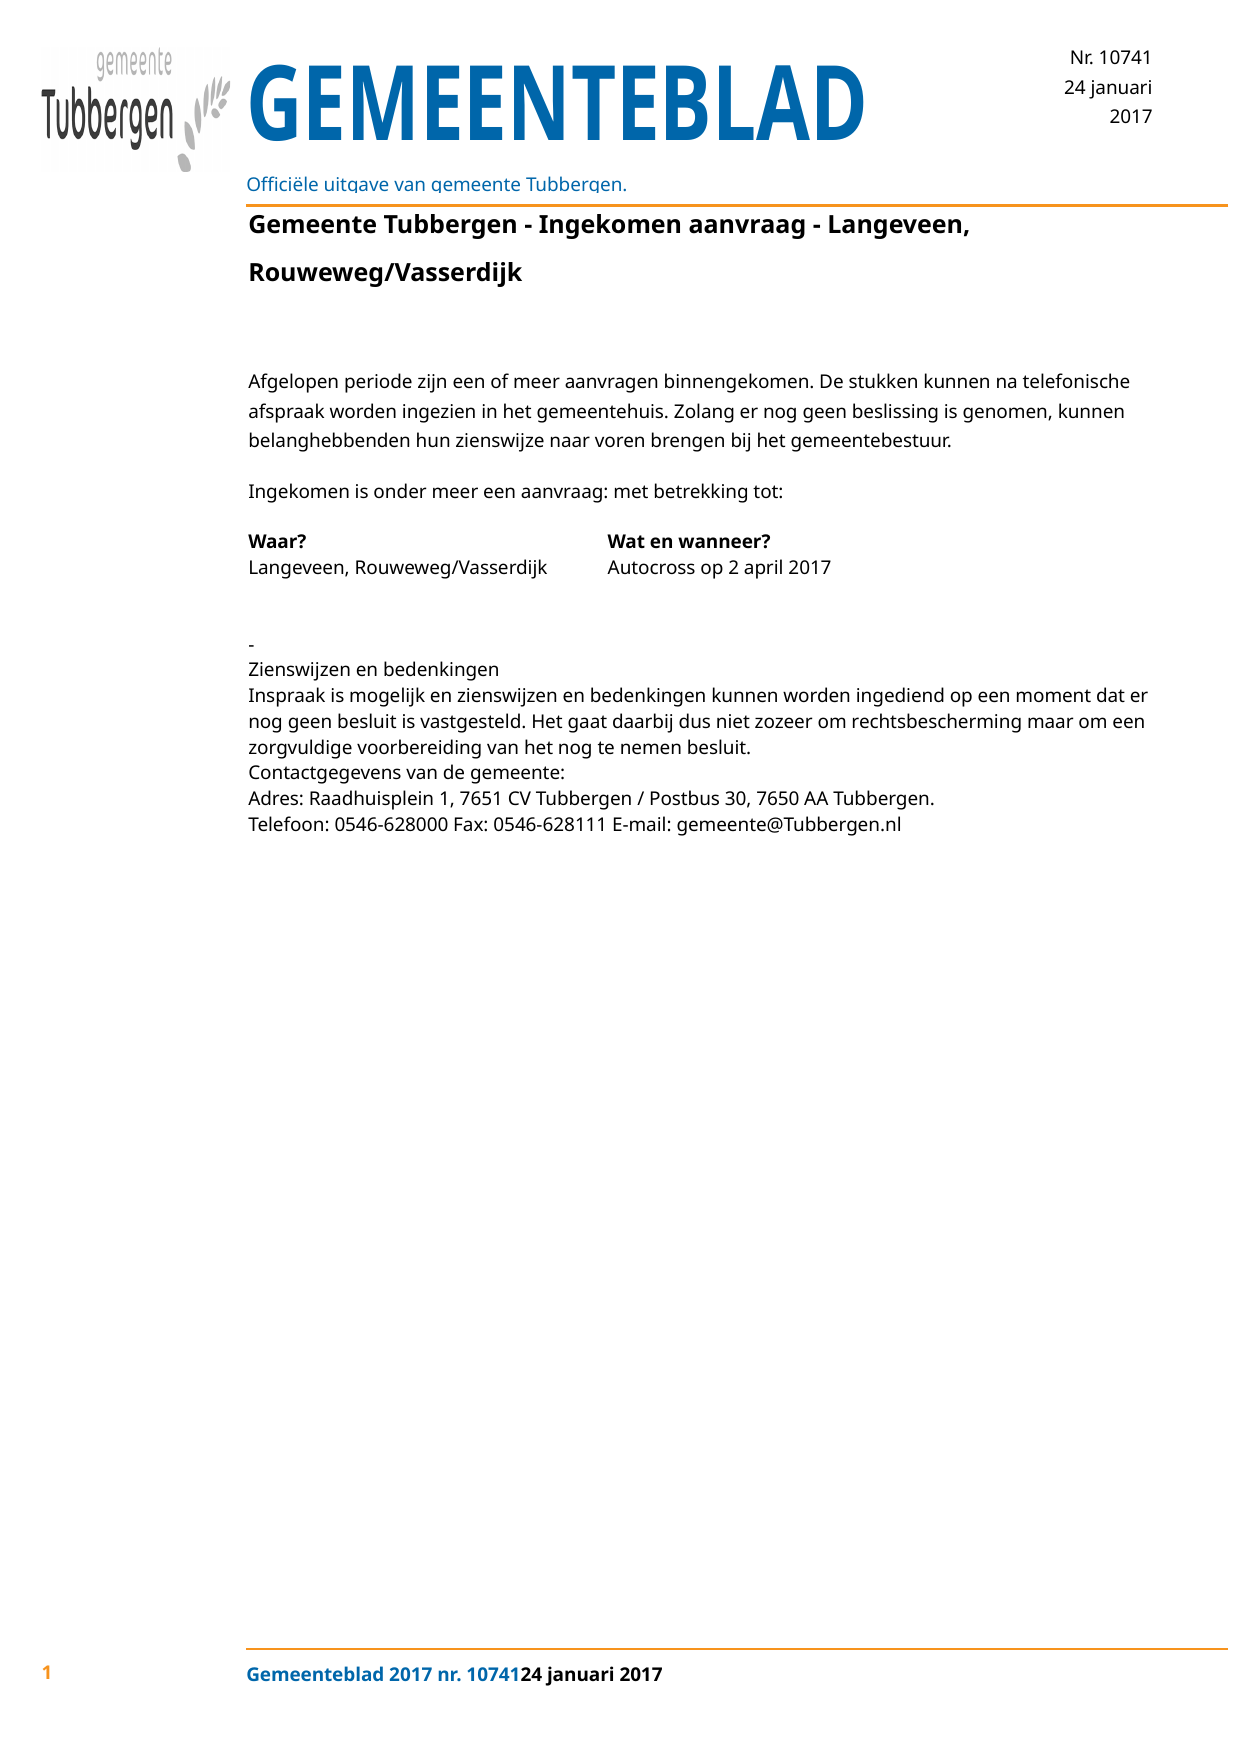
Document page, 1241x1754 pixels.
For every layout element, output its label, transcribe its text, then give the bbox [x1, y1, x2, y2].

text Contactgegevens van de gemeente: [248, 759, 1152, 785]
table_header Wat en wanneer? [608, 529, 1152, 554]
text Telefoon: 0546-628000 Fax: 0546-628111 E-mail: gemeente@Tubbergen.nl [248, 811, 1152, 837]
table_cell Autocross op 2 april 2017 [608, 554, 1152, 580]
text - [248, 631, 1152, 657]
text Inspraak is mogelijk en zienswijzen en bedenkingen kunnen worden ingediend op een moment dat er nog geen besluit is vastgesteld. Het gaat daarbij dus niet zozeer om rechtsbescherming maar om een zorgvuldige voorbereiding van het nog te nemen besluit. [248, 682, 1152, 759]
table_header Waar? [248, 529, 607, 554]
picture [41, 47, 231, 172]
table_cell Langeveen, Rouweweg/Vasserdijk [248, 554, 607, 580]
text Zienswijzen en bedenkingen [248, 657, 1152, 682]
text Adres: Raadhuisplein 1, 7651 CV Tubbergen / Postbus 30, 7650 AA Tubbergen. [248, 785, 1152, 811]
text Afgelopen periode zijn een of meer aanvragen binnengekomen. De stukken kunnen na telefonische afspraak worden ingezien in het gemeentehuis. Zolang er nog geen beslissing is genomen, kunnen belanghebbenden hun zienswijze naar voren brengen bij het gemeentebestuur. [248, 368, 1152, 453]
text Ingekomen is onder meer een aanvraag: met betrekking tot: [248, 478, 1152, 504]
text Gemeente Tubbergen - Ingekomen aanvraag - Langeveen, Rouweweg/Vasserdijk [248, 207, 1152, 288]
